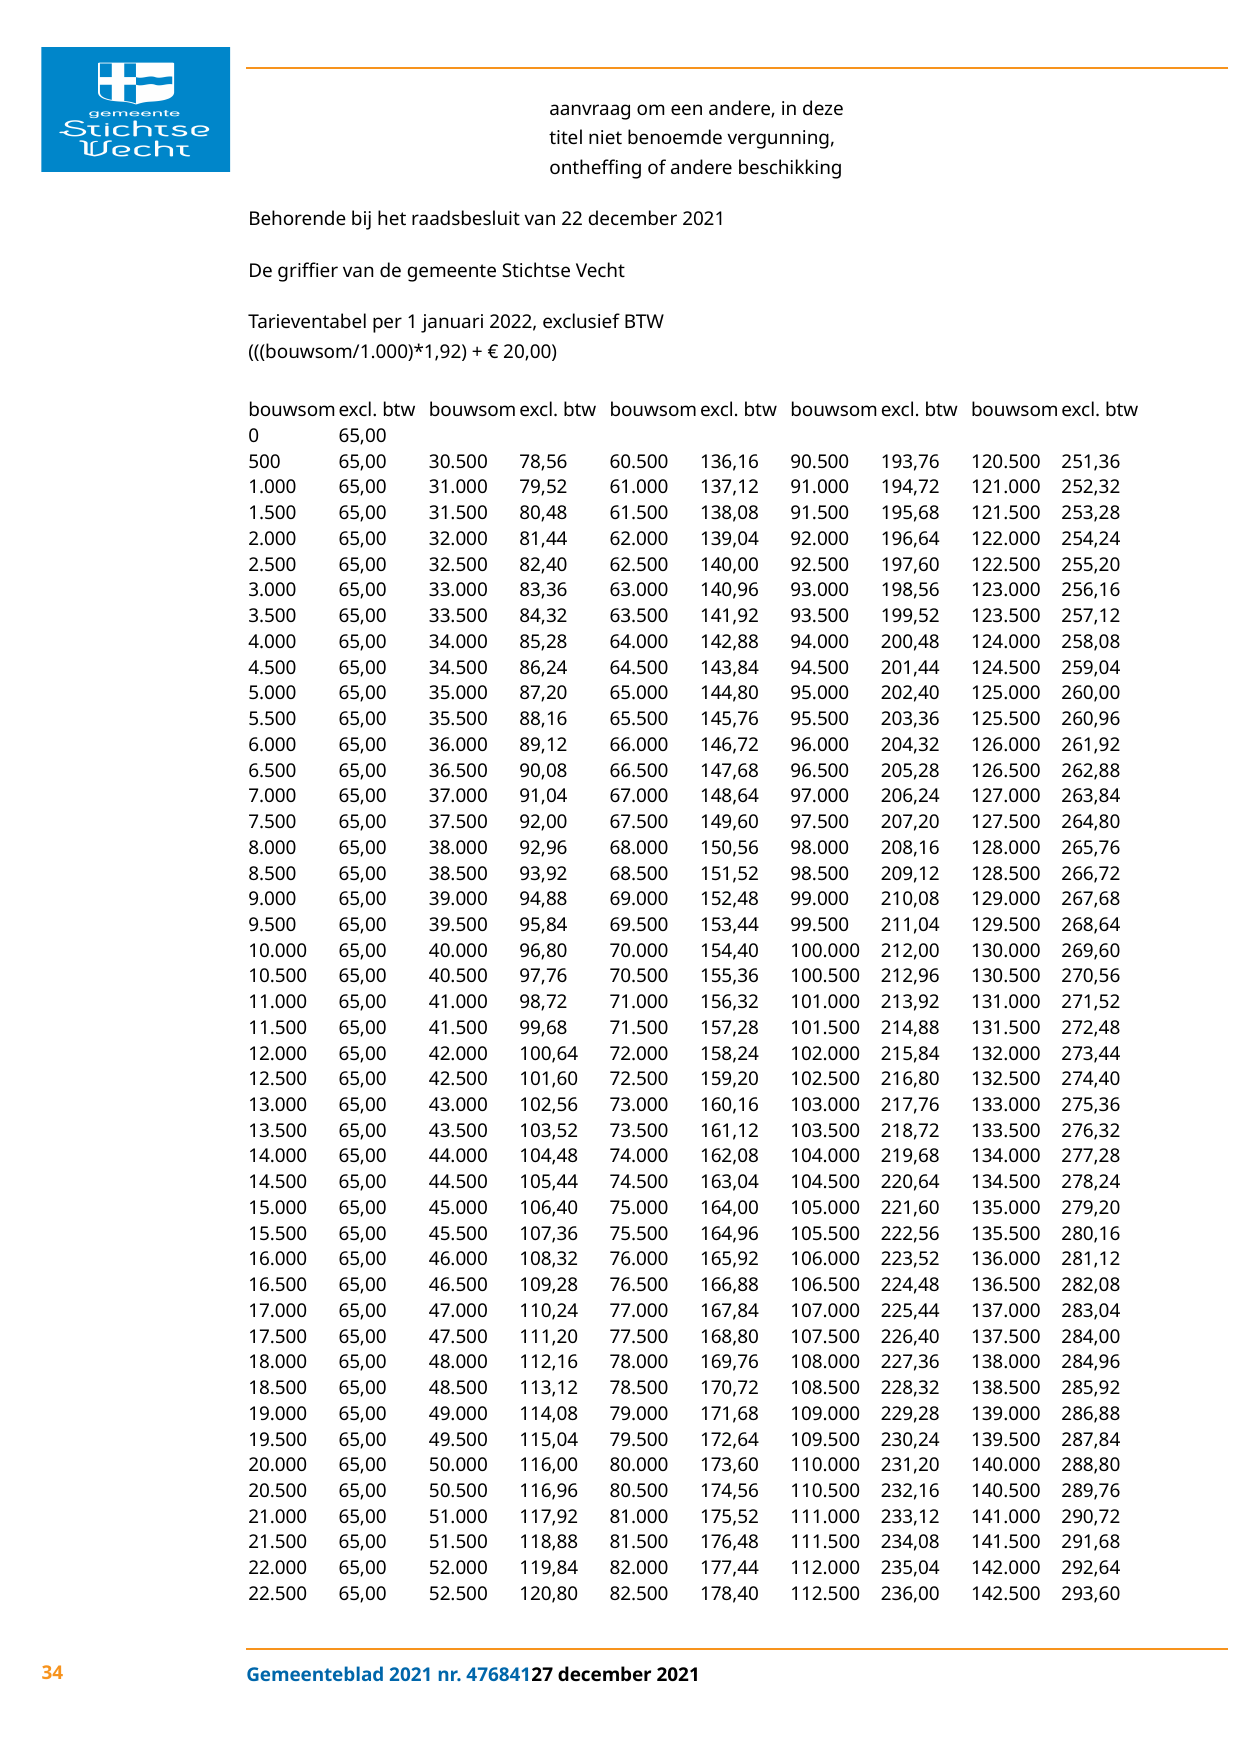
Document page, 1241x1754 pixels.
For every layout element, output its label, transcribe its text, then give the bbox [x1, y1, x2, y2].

table_cell 79.500 [609, 1426, 700, 1451]
table_cell 44.000 [429, 1143, 519, 1168]
table_cell 279,20 [1061, 1194, 1152, 1220]
table_cell 137,12 [700, 474, 790, 499]
table_cell 82.000 [609, 1554, 700, 1580]
table_cell 67.000 [609, 783, 700, 808]
table_cell 108.500 [790, 1374, 881, 1400]
table_cell 124.000 [971, 628, 1061, 654]
table_cell 65,00 [338, 988, 429, 1014]
table_cell 96,80 [519, 937, 609, 963]
table_cell 65,00 [338, 1529, 429, 1554]
table_cell 193,76 [881, 448, 971, 474]
table_cell 75.500 [609, 1220, 700, 1246]
table_cell 69.000 [609, 885, 700, 911]
table_cell 108.000 [790, 1349, 881, 1374]
table_cell 270,56 [1061, 963, 1152, 988]
table_cell 267,68 [1061, 885, 1152, 911]
table_cell 217,76 [881, 1091, 971, 1117]
table_cell 75.000 [609, 1194, 700, 1220]
table_cell 288,80 [1061, 1451, 1152, 1477]
table_cell 91.500 [790, 500, 881, 525]
table_cell 195,68 [881, 500, 971, 525]
table_cell 14.500 [248, 1169, 338, 1194]
table_cell 30.500 [429, 448, 519, 474]
table_cell 109.000 [790, 1400, 881, 1426]
table_header excl. btw [519, 397, 609, 422]
table_cell 65,00 [338, 628, 429, 654]
table_cell 105.500 [790, 1220, 881, 1246]
table_cell 281,12 [1061, 1246, 1152, 1271]
table_cell 65,00 [338, 1349, 429, 1374]
table_cell 9.500 [248, 911, 338, 937]
table_cell 48.500 [429, 1374, 519, 1400]
table_cell 128.500 [971, 860, 1061, 885]
table_cell 101.500 [790, 1014, 881, 1040]
table_cell 127.500 [971, 808, 1061, 834]
table_cell 139.000 [971, 1400, 1061, 1426]
table_cell [881, 422, 971, 448]
table_cell 21.500 [248, 1529, 338, 1554]
table_cell 178,40 [700, 1580, 790, 1606]
table_cell 65,00 [338, 1323, 429, 1348]
table_cell 37.500 [429, 808, 519, 834]
table_cell 65,00 [338, 808, 429, 834]
table_cell 65,00 [338, 1014, 429, 1040]
table_cell 45.000 [429, 1194, 519, 1220]
table_cell 62.000 [609, 525, 700, 551]
table_cell 12.500 [248, 1066, 338, 1091]
table_cell 65,00 [338, 448, 429, 474]
table_cell 220,64 [881, 1169, 971, 1194]
table_cell 133.500 [971, 1117, 1061, 1143]
table_cell 146,72 [700, 731, 790, 757]
table_cell 114,08 [519, 1400, 609, 1426]
table_cell 500 [248, 448, 338, 474]
table_cell 109,28 [519, 1271, 609, 1297]
table_cell 86,24 [519, 654, 609, 679]
table_cell 40.500 [429, 963, 519, 988]
table_cell 15.500 [248, 1220, 338, 1246]
table_cell 111.000 [790, 1503, 881, 1529]
table_cell 13.500 [248, 1117, 338, 1143]
table_cell 65,00 [338, 1580, 429, 1606]
table_cell 123.000 [971, 577, 1061, 602]
table_cell 76.500 [609, 1271, 700, 1297]
table_cell 161,12 [700, 1117, 790, 1143]
table_cell 19.500 [248, 1426, 338, 1451]
table_cell 8.000 [248, 834, 338, 860]
table_cell 154,40 [700, 937, 790, 963]
table_cell 286,88 [1061, 1400, 1152, 1426]
table_cell 70.000 [609, 937, 700, 963]
table_cell 32.500 [429, 551, 519, 577]
table_cell 92,00 [519, 808, 609, 834]
table_cell 214,88 [881, 1014, 971, 1040]
table_cell 254,24 [1061, 525, 1152, 551]
table_cell [549, 231, 850, 257]
table_cell 148,64 [700, 783, 790, 808]
table_cell 80.000 [609, 1451, 700, 1477]
table_cell 20.000 [248, 1451, 338, 1477]
table_cell 44.500 [429, 1169, 519, 1194]
table_cell 201,44 [881, 654, 971, 679]
table_cell 98,72 [519, 988, 609, 1014]
table_cell 5.500 [248, 705, 338, 731]
table_cell 18.000 [248, 1349, 338, 1374]
table_cell 100.500 [790, 963, 881, 988]
table_cell 1.500 [248, 500, 338, 525]
table_cell 51.000 [429, 1503, 519, 1529]
table_cell 92,96 [519, 834, 609, 860]
table_cell 118,88 [519, 1529, 609, 1554]
table_cell 137.500 [971, 1323, 1061, 1348]
table_cell 3.000 [248, 577, 338, 602]
table_cell 136.500 [971, 1271, 1061, 1297]
table_cell 62.500 [609, 551, 700, 577]
table_cell 273,44 [1061, 1040, 1152, 1066]
table_cell 66.000 [609, 731, 700, 757]
table_cell 252,32 [1061, 474, 1152, 499]
table_cell 138.000 [971, 1349, 1061, 1374]
table_cell 97,76 [519, 963, 609, 988]
table_cell 50.000 [429, 1451, 519, 1477]
table_cell 141.500 [971, 1529, 1061, 1554]
table_cell 145,76 [700, 705, 790, 731]
table_cell 140.500 [971, 1477, 1061, 1503]
table_cell 136,16 [700, 448, 790, 474]
table_cell 10.000 [248, 937, 338, 963]
table_cell 68.000 [609, 834, 700, 860]
table_cell 85,28 [519, 628, 609, 654]
table_cell 65,00 [338, 500, 429, 525]
table_cell 7.500 [248, 808, 338, 834]
table_header excl. btw [700, 397, 790, 422]
table_cell 127.000 [971, 783, 1061, 808]
table_cell 292,64 [1061, 1554, 1152, 1580]
table_cell 164,00 [700, 1194, 790, 1220]
table_cell 230,24 [881, 1426, 971, 1451]
table_cell 84,32 [519, 603, 609, 628]
table_cell [850, 257, 1152, 283]
table_cell 13.000 [248, 1091, 338, 1117]
table_cell 36.500 [429, 757, 519, 782]
table_cell 37.000 [429, 783, 519, 808]
table_cell 163,04 [700, 1169, 790, 1194]
table_cell 104,48 [519, 1143, 609, 1168]
table_cell 65,00 [338, 1477, 429, 1503]
table_cell [850, 95, 1152, 180]
table_cell 65,00 [338, 1400, 429, 1426]
table_cell 42.500 [429, 1066, 519, 1091]
table_cell 65,00 [338, 1091, 429, 1117]
table_cell 17.000 [248, 1297, 338, 1323]
table_cell 65,00 [338, 1451, 429, 1477]
table_cell 290,72 [1061, 1503, 1152, 1529]
table_cell 65,00 [338, 474, 429, 499]
table_cell 100.000 [790, 937, 881, 963]
table_cell 103.000 [790, 1091, 881, 1117]
table_cell 65,00 [338, 1143, 429, 1168]
table_cell 95,84 [519, 911, 609, 937]
table_header excl. btw [881, 397, 971, 422]
table_cell 50.500 [429, 1477, 519, 1503]
table_cell 141.000 [971, 1503, 1061, 1529]
table_cell 6.500 [248, 757, 338, 782]
table_cell 231,20 [881, 1451, 971, 1477]
table_cell 234,08 [881, 1529, 971, 1554]
table_cell 157,28 [700, 1014, 790, 1040]
table_cell 141,92 [700, 603, 790, 628]
table_cell 268,64 [1061, 911, 1152, 937]
table_cell 119,84 [519, 1554, 609, 1580]
table_cell 91,04 [519, 783, 609, 808]
table_cell 128.000 [971, 834, 1061, 860]
table_cell 276,32 [1061, 1117, 1152, 1143]
table_cell 116,96 [519, 1477, 609, 1503]
table_cell 107,36 [519, 1220, 609, 1246]
table_cell 49.000 [429, 1400, 519, 1426]
table_cell 289,76 [1061, 1477, 1152, 1503]
table_cell 209,12 [881, 860, 971, 885]
table_cell 140,96 [700, 577, 790, 602]
picture [137, 63, 174, 103]
table_cell 134.000 [971, 1143, 1061, 1168]
table_cell 4.000 [248, 628, 338, 654]
table_cell 94.500 [790, 654, 881, 679]
table_cell 99,68 [519, 1014, 609, 1040]
table_cell 284,00 [1061, 1323, 1152, 1348]
table_cell 63.000 [609, 577, 700, 602]
table_cell 253,28 [1061, 500, 1152, 525]
table_cell 260,00 [1061, 680, 1152, 705]
table_cell 81,44 [519, 525, 609, 551]
table_cell 126.000 [971, 731, 1061, 757]
table_cell 11.500 [248, 1014, 338, 1040]
table_cell 45.500 [429, 1220, 519, 1246]
table_cell 100,64 [519, 1040, 609, 1066]
table_cell 0 [248, 422, 338, 448]
table_cell 282,08 [1061, 1271, 1152, 1297]
table_cell 65,00 [338, 525, 429, 551]
table_cell 36.000 [429, 731, 519, 757]
table_cell [429, 422, 519, 448]
table_cell 213,92 [881, 988, 971, 1014]
table_cell aanvraag om een andere, in deze titel niet benoemde vergunning, ontheffing of andere beschikking [549, 95, 850, 180]
table_cell 92.000 [790, 525, 881, 551]
table_cell 35.500 [429, 705, 519, 731]
table_cell 11.000 [248, 988, 338, 1014]
table_cell 94.000 [790, 628, 881, 654]
table_cell 120.500 [971, 448, 1061, 474]
table_cell [609, 422, 700, 448]
table_cell 210,08 [881, 885, 971, 911]
table_cell 172,64 [700, 1426, 790, 1451]
table_cell 150,56 [700, 834, 790, 860]
table_cell 88,16 [519, 705, 609, 731]
table_cell 65,00 [338, 1220, 429, 1246]
table_cell 35.000 [429, 680, 519, 705]
table_cell 77.000 [609, 1297, 700, 1323]
table_cell 265,76 [1061, 834, 1152, 860]
table_cell 65,00 [338, 1554, 429, 1580]
table_cell 65,00 [338, 603, 429, 628]
table_cell 89,12 [519, 731, 609, 757]
table_cell 70.500 [609, 963, 700, 988]
table_cell 284,96 [1061, 1349, 1152, 1374]
table_cell 142.000 [971, 1554, 1061, 1580]
table_cell 131.500 [971, 1014, 1061, 1040]
table_cell 80,48 [519, 500, 609, 525]
table_cell [850, 283, 1152, 308]
table_cell 65,00 [338, 422, 429, 448]
table_cell 60.500 [609, 448, 700, 474]
table_cell 173,60 [700, 1451, 790, 1477]
table_cell 43.500 [429, 1117, 519, 1143]
table_cell 65,00 [338, 680, 429, 705]
table_cell 291,68 [1061, 1529, 1152, 1554]
table_cell 212,00 [881, 937, 971, 963]
table_cell 169,76 [700, 1349, 790, 1374]
table_cell 166,88 [700, 1271, 790, 1297]
table_cell 112.500 [790, 1580, 881, 1606]
table_cell 92.500 [790, 551, 881, 577]
table_cell 16.500 [248, 1271, 338, 1297]
table_cell 106,40 [519, 1194, 609, 1220]
table_cell 251,36 [1061, 448, 1152, 474]
table_cell 101,60 [519, 1066, 609, 1091]
table_cell 112.000 [790, 1554, 881, 1580]
table_cell 274,40 [1061, 1066, 1152, 1091]
table_cell 196,64 [881, 525, 971, 551]
table_cell 65,00 [338, 551, 429, 577]
table_cell 226,40 [881, 1323, 971, 1348]
table_cell 65,00 [338, 705, 429, 731]
table_cell 171,68 [700, 1400, 790, 1426]
table_cell 90.500 [790, 448, 881, 474]
table_cell 103.500 [790, 1117, 881, 1143]
table_cell 61.000 [609, 474, 700, 499]
table_cell 106.000 [790, 1246, 881, 1271]
table_cell 153,44 [700, 911, 790, 937]
table_cell 269,60 [1061, 937, 1152, 963]
table_cell 8.500 [248, 860, 338, 885]
table_cell [850, 205, 1152, 231]
table_cell 48.000 [429, 1349, 519, 1374]
table_cell 130.500 [971, 963, 1061, 988]
table_cell 258,08 [1061, 628, 1152, 654]
table_cell [248, 283, 850, 308]
table_cell 116,00 [519, 1451, 609, 1477]
table_cell [850, 231, 1152, 257]
table_cell 167,84 [700, 1297, 790, 1323]
table_cell 206,24 [881, 783, 971, 808]
table_cell 102.000 [790, 1040, 881, 1066]
table_cell 120,80 [519, 1580, 609, 1606]
table_cell 71.500 [609, 1014, 700, 1040]
table_cell [519, 422, 609, 448]
table_cell 65,00 [338, 1169, 429, 1194]
table_cell 65,00 [338, 1297, 429, 1323]
table_cell 65,00 [338, 783, 429, 808]
table_cell 152,48 [700, 885, 790, 911]
table_cell 99.500 [790, 911, 881, 937]
table_cell 43.000 [429, 1091, 519, 1117]
table_cell 6.000 [248, 731, 338, 757]
table_cell 19.000 [248, 1400, 338, 1426]
table_cell 65,00 [338, 1503, 429, 1529]
table_cell 38.500 [429, 860, 519, 885]
table_cell 12.000 [248, 1040, 338, 1066]
table_cell 136.000 [971, 1246, 1061, 1271]
table_cell 177,44 [700, 1554, 790, 1580]
table_cell 65,00 [338, 757, 429, 782]
table_cell De griffier van de gemeente Stichtse Vecht [248, 257, 850, 283]
table_cell 20.500 [248, 1477, 338, 1503]
table_cell 197,60 [881, 551, 971, 577]
table_cell 143,84 [700, 654, 790, 679]
table_cell 74.500 [609, 1169, 700, 1194]
table_cell 47.500 [429, 1323, 519, 1348]
table_cell 49.500 [429, 1426, 519, 1451]
table_cell 129.000 [971, 885, 1061, 911]
table_cell 81.500 [609, 1529, 700, 1554]
table_cell 102.500 [790, 1066, 881, 1091]
table_cell 67.500 [609, 808, 700, 834]
table_cell 266,72 [1061, 860, 1152, 885]
table_cell 222,56 [881, 1220, 971, 1246]
table_cell 33.000 [429, 577, 519, 602]
table_cell 94,88 [519, 885, 609, 911]
table_cell 65,00 [338, 860, 429, 885]
table_cell 21.000 [248, 1503, 338, 1529]
table_cell 31.500 [429, 500, 519, 525]
table_cell [850, 180, 1152, 205]
table_cell 115,04 [519, 1426, 609, 1451]
table_cell 65,00 [338, 963, 429, 988]
table_cell 165,92 [700, 1246, 790, 1271]
table_cell 262,88 [1061, 757, 1152, 782]
table_cell [700, 422, 790, 448]
table_cell 287,84 [1061, 1426, 1152, 1451]
table_cell 125.500 [971, 705, 1061, 731]
table_cell 263,84 [1061, 783, 1152, 808]
table_cell 17.500 [248, 1323, 338, 1348]
table_cell 77.500 [609, 1323, 700, 1348]
table_header bouwsom [790, 397, 881, 422]
table_cell 278,24 [1061, 1169, 1152, 1194]
table_cell 158,24 [700, 1040, 790, 1066]
table_cell 52.000 [429, 1554, 519, 1580]
table_cell 2.000 [248, 525, 338, 551]
table_cell 65.000 [609, 680, 700, 705]
table_cell 82,40 [519, 551, 609, 577]
table_cell 199,52 [881, 603, 971, 628]
table_cell 65,00 [338, 654, 429, 679]
table_cell 110.000 [790, 1451, 881, 1477]
table_cell 65,00 [338, 1374, 429, 1400]
table_cell 105,44 [519, 1169, 609, 1194]
table_cell 219,68 [881, 1143, 971, 1168]
table_cell 72.000 [609, 1040, 700, 1066]
table_cell 110.500 [790, 1477, 881, 1503]
table_cell 42.000 [429, 1040, 519, 1066]
table_cell 202,40 [881, 680, 971, 705]
table_cell 14.000 [248, 1143, 338, 1168]
table_cell 285,92 [1061, 1374, 1152, 1400]
table_cell 18.500 [248, 1374, 338, 1400]
table_cell 129.500 [971, 911, 1061, 937]
table_cell 175,52 [700, 1503, 790, 1529]
table_cell 41.500 [429, 1014, 519, 1040]
table_cell 68.500 [609, 860, 700, 885]
table_cell 123.500 [971, 603, 1061, 628]
table_cell 65,00 [338, 937, 429, 963]
table_cell 16.000 [248, 1246, 338, 1271]
table_cell 69.500 [609, 911, 700, 937]
table_cell 131.000 [971, 988, 1061, 1014]
table_cell 216,80 [881, 1066, 971, 1091]
table_cell [248, 180, 549, 205]
table_cell 121.000 [971, 474, 1061, 499]
table_cell 228,32 [881, 1374, 971, 1400]
table_cell [790, 422, 881, 448]
table_cell 215,84 [881, 1040, 971, 1066]
table_cell 261,92 [1061, 731, 1152, 757]
table_cell 280,16 [1061, 1220, 1152, 1246]
table_cell 47.000 [429, 1297, 519, 1323]
table_cell 79,52 [519, 474, 609, 499]
table_cell 159,20 [700, 1066, 790, 1091]
table_cell 51.500 [429, 1529, 519, 1554]
table_cell 139.500 [971, 1426, 1061, 1451]
table_cell 272,48 [1061, 1014, 1152, 1040]
table_cell 108,32 [519, 1246, 609, 1271]
table_cell 101.000 [790, 988, 881, 1014]
table_cell 73.500 [609, 1117, 700, 1143]
table_cell 160,16 [700, 1091, 790, 1117]
table_cell 7.000 [248, 783, 338, 808]
table_cell 96.500 [790, 757, 881, 782]
table_cell 97.000 [790, 783, 881, 808]
table_cell 22.000 [248, 1554, 338, 1580]
table_cell 74.000 [609, 1143, 700, 1168]
table_cell 260,96 [1061, 705, 1152, 731]
table_cell 1.000 [248, 474, 338, 499]
table_cell 138,08 [700, 500, 790, 525]
table_cell 79.000 [609, 1400, 700, 1426]
table_cell 102,56 [519, 1091, 609, 1117]
table_cell 40.000 [429, 937, 519, 963]
table_cell Tarieventabel per 1 januari 2022, exclusief BTW (((bouwsom/1.000)*1,92) + € 20,00) [248, 308, 850, 393]
table_cell 93.000 [790, 577, 881, 602]
table_header bouwsom [248, 397, 338, 422]
table_cell 271,52 [1061, 988, 1152, 1014]
table_cell 122.500 [971, 551, 1061, 577]
table_cell 225,44 [881, 1297, 971, 1323]
table_cell 90,08 [519, 757, 609, 782]
table_cell 140,00 [700, 551, 790, 577]
table_cell 65,00 [338, 1426, 429, 1451]
table_cell 132.000 [971, 1040, 1061, 1066]
table_cell 72.500 [609, 1066, 700, 1091]
table_cell 194,72 [881, 474, 971, 499]
table_cell 218,72 [881, 1117, 971, 1143]
table_cell 38.000 [429, 834, 519, 860]
table_cell 65,00 [338, 731, 429, 757]
table_cell 99.000 [790, 885, 881, 911]
table_cell 122.000 [971, 525, 1061, 551]
table_cell 259,04 [1061, 654, 1152, 679]
table_cell 227,36 [881, 1349, 971, 1374]
table_cell 65,00 [338, 1246, 429, 1271]
table_cell 39.500 [429, 911, 519, 937]
table_header excl. btw [1061, 397, 1152, 422]
table_cell 107.500 [790, 1323, 881, 1348]
table_header bouwsom [429, 397, 519, 422]
table_cell 5.000 [248, 680, 338, 705]
table_cell 61.500 [609, 500, 700, 525]
table_cell 293,60 [1061, 1580, 1152, 1606]
table_cell 232,16 [881, 1477, 971, 1503]
table_cell 132.500 [971, 1066, 1061, 1091]
table_cell 65,00 [338, 1117, 429, 1143]
table_cell 147,68 [700, 757, 790, 782]
table_cell 31.000 [429, 474, 519, 499]
table_cell 229,28 [881, 1400, 971, 1426]
table_cell [1061, 422, 1152, 448]
table_cell 221,60 [881, 1194, 971, 1220]
table_cell 212,96 [881, 963, 971, 988]
table_cell 142.500 [971, 1580, 1061, 1606]
table_cell 2.500 [248, 551, 338, 577]
table_cell 277,28 [1061, 1143, 1152, 1168]
table_cell 140.000 [971, 1451, 1061, 1477]
table_cell 66.500 [609, 757, 700, 782]
table_cell [971, 422, 1061, 448]
table_cell 208,16 [881, 834, 971, 860]
table_cell 81.000 [609, 1503, 700, 1529]
table_cell 149,60 [700, 808, 790, 834]
table_cell 134.500 [971, 1169, 1061, 1194]
table_cell 135.000 [971, 1194, 1061, 1220]
table_cell 198,56 [881, 577, 971, 602]
table_cell 97.500 [790, 808, 881, 834]
table_cell 65,00 [338, 1194, 429, 1220]
table_cell 32.000 [429, 525, 519, 551]
table_cell [549, 180, 850, 205]
table_cell 65,00 [338, 911, 429, 937]
table_cell 65,00 [338, 1066, 429, 1091]
table_cell 41.000 [429, 988, 519, 1014]
table_cell [850, 308, 1152, 393]
table_cell 93.500 [790, 603, 881, 628]
table_cell 224,48 [881, 1271, 971, 1297]
table_cell 144,80 [700, 680, 790, 705]
table_cell 236,00 [881, 1580, 971, 1606]
table_cell 96.000 [790, 731, 881, 757]
table_cell 98.500 [790, 860, 881, 885]
table_cell 95.000 [790, 680, 881, 705]
table_header bouwsom [971, 397, 1061, 422]
table_cell 78.000 [609, 1349, 700, 1374]
table_cell 256,16 [1061, 577, 1152, 602]
table_cell 135.500 [971, 1220, 1061, 1246]
table_cell 93,92 [519, 860, 609, 885]
table_cell 155,36 [700, 963, 790, 988]
table_cell 170,72 [700, 1374, 790, 1400]
table_cell 110,24 [519, 1297, 609, 1323]
table_cell 71.000 [609, 988, 700, 1014]
table_cell 207,20 [881, 808, 971, 834]
table_cell 105.000 [790, 1194, 881, 1220]
table_cell 65,00 [338, 577, 429, 602]
table_header excl. btw [338, 397, 429, 422]
table_cell 87,20 [519, 680, 609, 705]
table_cell 103,52 [519, 1117, 609, 1143]
table_cell 46.500 [429, 1271, 519, 1297]
table_cell 33.500 [429, 603, 519, 628]
table_cell 142,88 [700, 628, 790, 654]
table_cell 156,32 [700, 988, 790, 1014]
table_cell 164,96 [700, 1220, 790, 1246]
table_cell 76.000 [609, 1246, 700, 1271]
table_cell 126.500 [971, 757, 1061, 782]
table_cell 203,36 [881, 705, 971, 731]
table_cell 204,32 [881, 731, 971, 757]
table_cell 130.000 [971, 937, 1061, 963]
table_cell 78,56 [519, 448, 609, 474]
table_cell 275,36 [1061, 1091, 1152, 1117]
table_cell 104.500 [790, 1169, 881, 1194]
table_cell 117,92 [519, 1503, 609, 1529]
table_cell 82.500 [609, 1580, 700, 1606]
table_cell 64.000 [609, 628, 700, 654]
table_cell 111.500 [790, 1529, 881, 1554]
table_cell 124.500 [971, 654, 1061, 679]
table_cell 34.000 [429, 628, 519, 654]
table_cell 109.500 [790, 1426, 881, 1451]
table_cell 233,12 [881, 1503, 971, 1529]
table_cell 65,00 [338, 1040, 429, 1066]
table_cell 162,08 [700, 1143, 790, 1168]
table_cell 121.500 [971, 500, 1061, 525]
table_cell 91.000 [790, 474, 881, 499]
table_cell 9.000 [248, 885, 338, 911]
table_cell 138.500 [971, 1374, 1061, 1400]
table_cell 283,04 [1061, 1297, 1152, 1323]
table_cell 176,48 [700, 1529, 790, 1554]
table_cell 151,52 [700, 860, 790, 885]
table_cell 112,16 [519, 1349, 609, 1374]
table_cell 65,00 [338, 1271, 429, 1297]
table_cell 95.500 [790, 705, 881, 731]
table_cell 104.000 [790, 1143, 881, 1168]
table_cell 133.000 [971, 1091, 1061, 1117]
table_cell 125.000 [971, 680, 1061, 705]
table_cell 111,20 [519, 1323, 609, 1348]
table_cell 15.000 [248, 1194, 338, 1220]
table_cell 137.000 [971, 1297, 1061, 1323]
table_cell [248, 95, 549, 180]
table_cell 257,12 [1061, 603, 1152, 628]
table_header bouwsom [609, 397, 700, 422]
table_cell 139,04 [700, 525, 790, 551]
table_cell 80.500 [609, 1477, 700, 1503]
table_cell 10.500 [248, 963, 338, 988]
table_cell 78.500 [609, 1374, 700, 1400]
table_cell [248, 231, 549, 257]
table_cell 264,80 [1061, 808, 1152, 834]
table_cell 34.500 [429, 654, 519, 679]
table_cell 22.500 [248, 1580, 338, 1606]
table_cell 64.500 [609, 654, 700, 679]
table_cell 73.000 [609, 1091, 700, 1117]
table_cell Behorende bij het raadsbesluit van 22 december 2021 [248, 205, 850, 231]
picture [99, 63, 135, 101]
table_cell 63.500 [609, 603, 700, 628]
table_cell 98.000 [790, 834, 881, 860]
table_cell 235,04 [881, 1554, 971, 1580]
table_cell 168,80 [700, 1323, 790, 1348]
table_cell 3.500 [248, 603, 338, 628]
table_cell 52.500 [429, 1580, 519, 1606]
table_cell 83,36 [519, 577, 609, 602]
table_cell 65,00 [338, 834, 429, 860]
table_cell 200,48 [881, 628, 971, 654]
table_cell 46.000 [429, 1246, 519, 1271]
table_cell 255,20 [1061, 551, 1152, 577]
table_cell 39.000 [429, 885, 519, 911]
table_cell 223,52 [881, 1246, 971, 1271]
table_cell 107.000 [790, 1297, 881, 1323]
table_cell 65.500 [609, 705, 700, 731]
table_cell 106.500 [790, 1271, 881, 1297]
table_cell 113,12 [519, 1374, 609, 1400]
table_cell 4.500 [248, 654, 338, 679]
table_cell 174,56 [700, 1477, 790, 1503]
table_cell 65,00 [338, 885, 429, 911]
table_cell 205,28 [881, 757, 971, 782]
table_cell 211,04 [881, 911, 971, 937]
